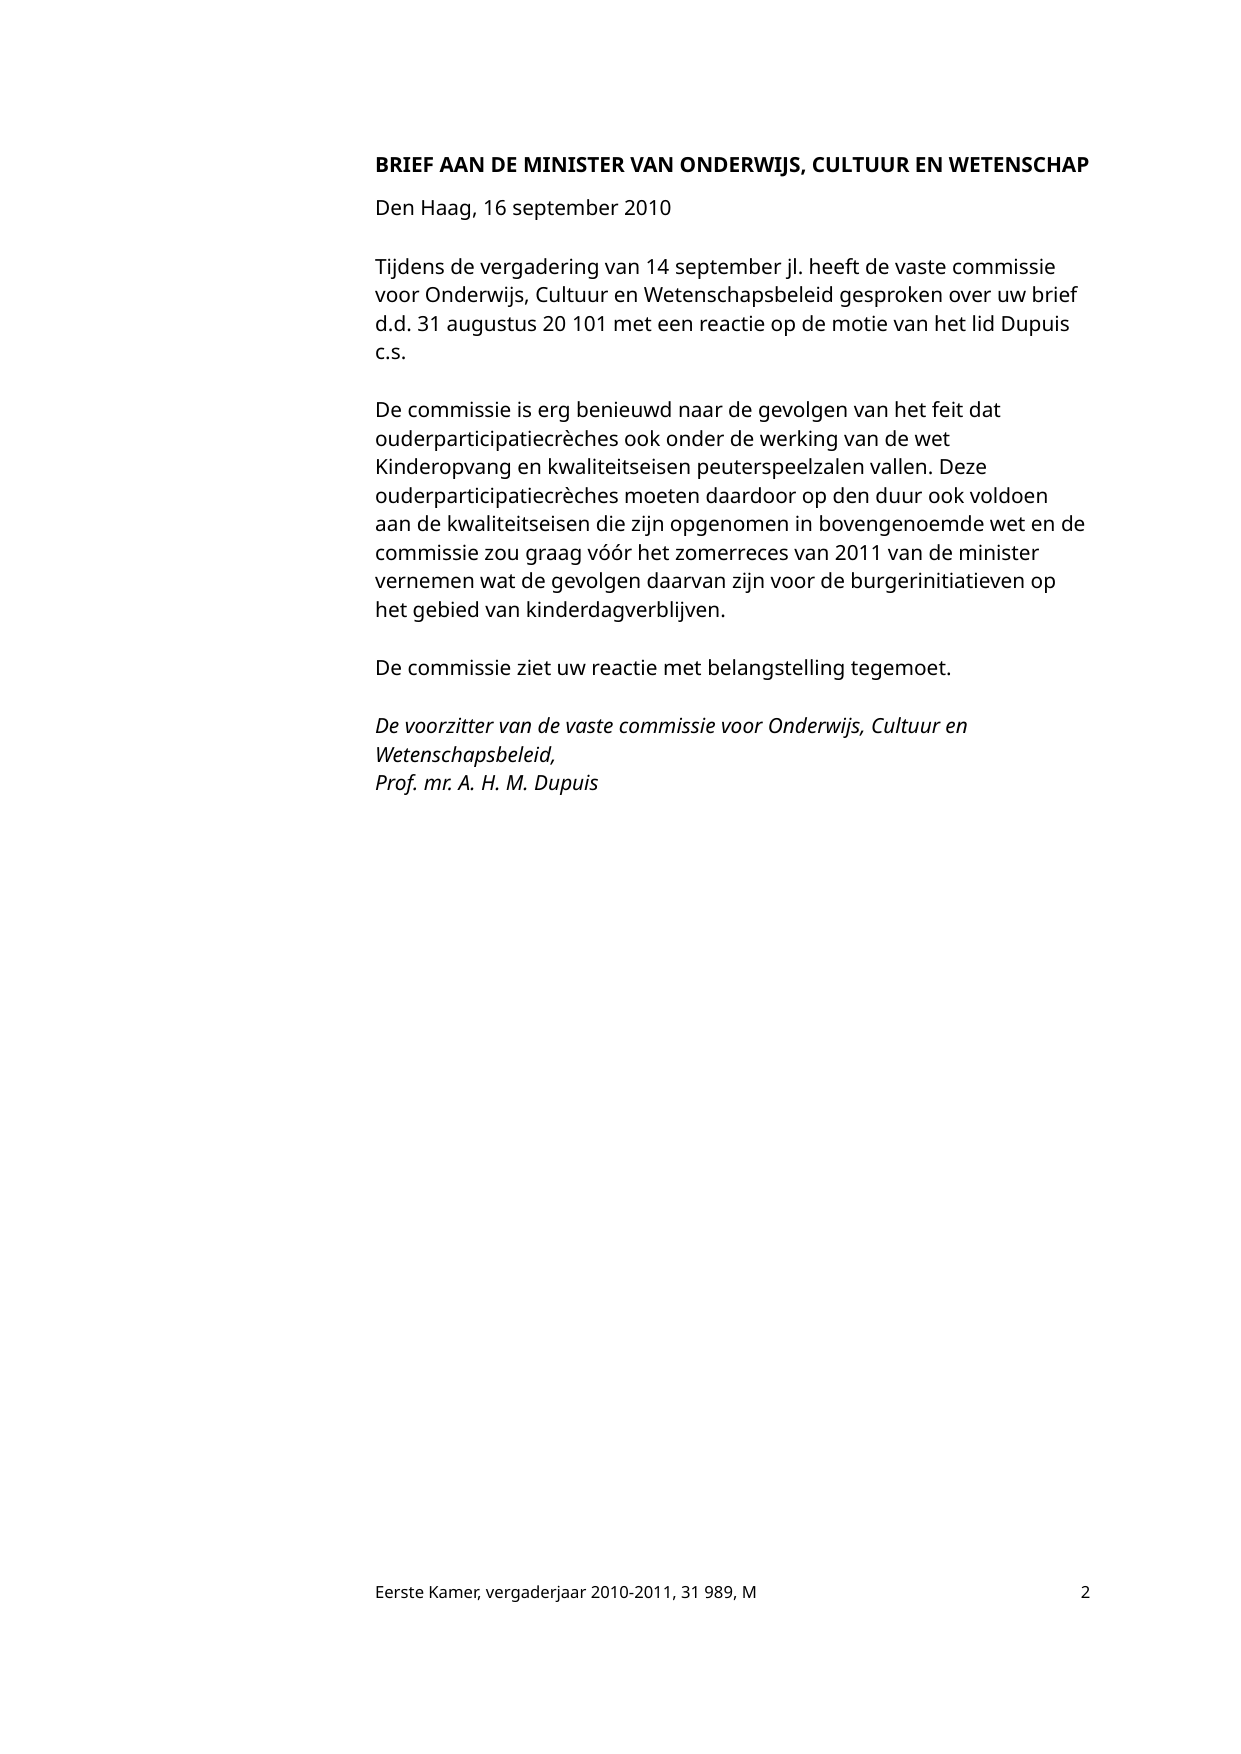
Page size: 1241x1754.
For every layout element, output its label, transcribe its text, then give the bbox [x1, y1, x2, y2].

text De commissie is erg benieuwd naar de gevolgen van het feit dat ouderparticipatiecrèches ook onder de werking van de wet Kinderopvang en kwaliteitseisen peuterspeelzalen vallen. Deze ouderparticipatiecrèches moeten daardoor op den duur ook voldoen aan de kwaliteitseisen die zijn opgenomen in bovengenoemde wet en de commissie zou graag vóór het zomerreces van 2011 van de minister vernemen wat de gevolgen daarvan zijn voor de burgerinitiatieven op het gebied van kinderdagverblijven. [375, 396, 1090, 623]
text De voorzitter van de vaste commissie voor Onderwijs, Cultuur en Wetenschapsbeleid, [375, 712, 1090, 768]
text De commissie ziet uw reactie met belangstelling tegemoet. [375, 653, 1090, 682]
text Prof. mr. A. H. M. Dupuis [375, 768, 1090, 797]
text Den Haag, 16 september 2010 [375, 193, 1090, 222]
text Tijdens de vergadering van 14 september jl. heeft de vaste commissie voor Onderwijs, Cultuur en Wetenschapsbeleid gesproken over uw brief d.d. 31 augustus 20 101 met een reactie op de motie van het lid Dupuis c.s. [375, 252, 1090, 366]
text BRIEF AAN DE MINISTER VAN ONDERWIJS, CULTUUR EN WETENSCHAP [375, 150, 1090, 178]
